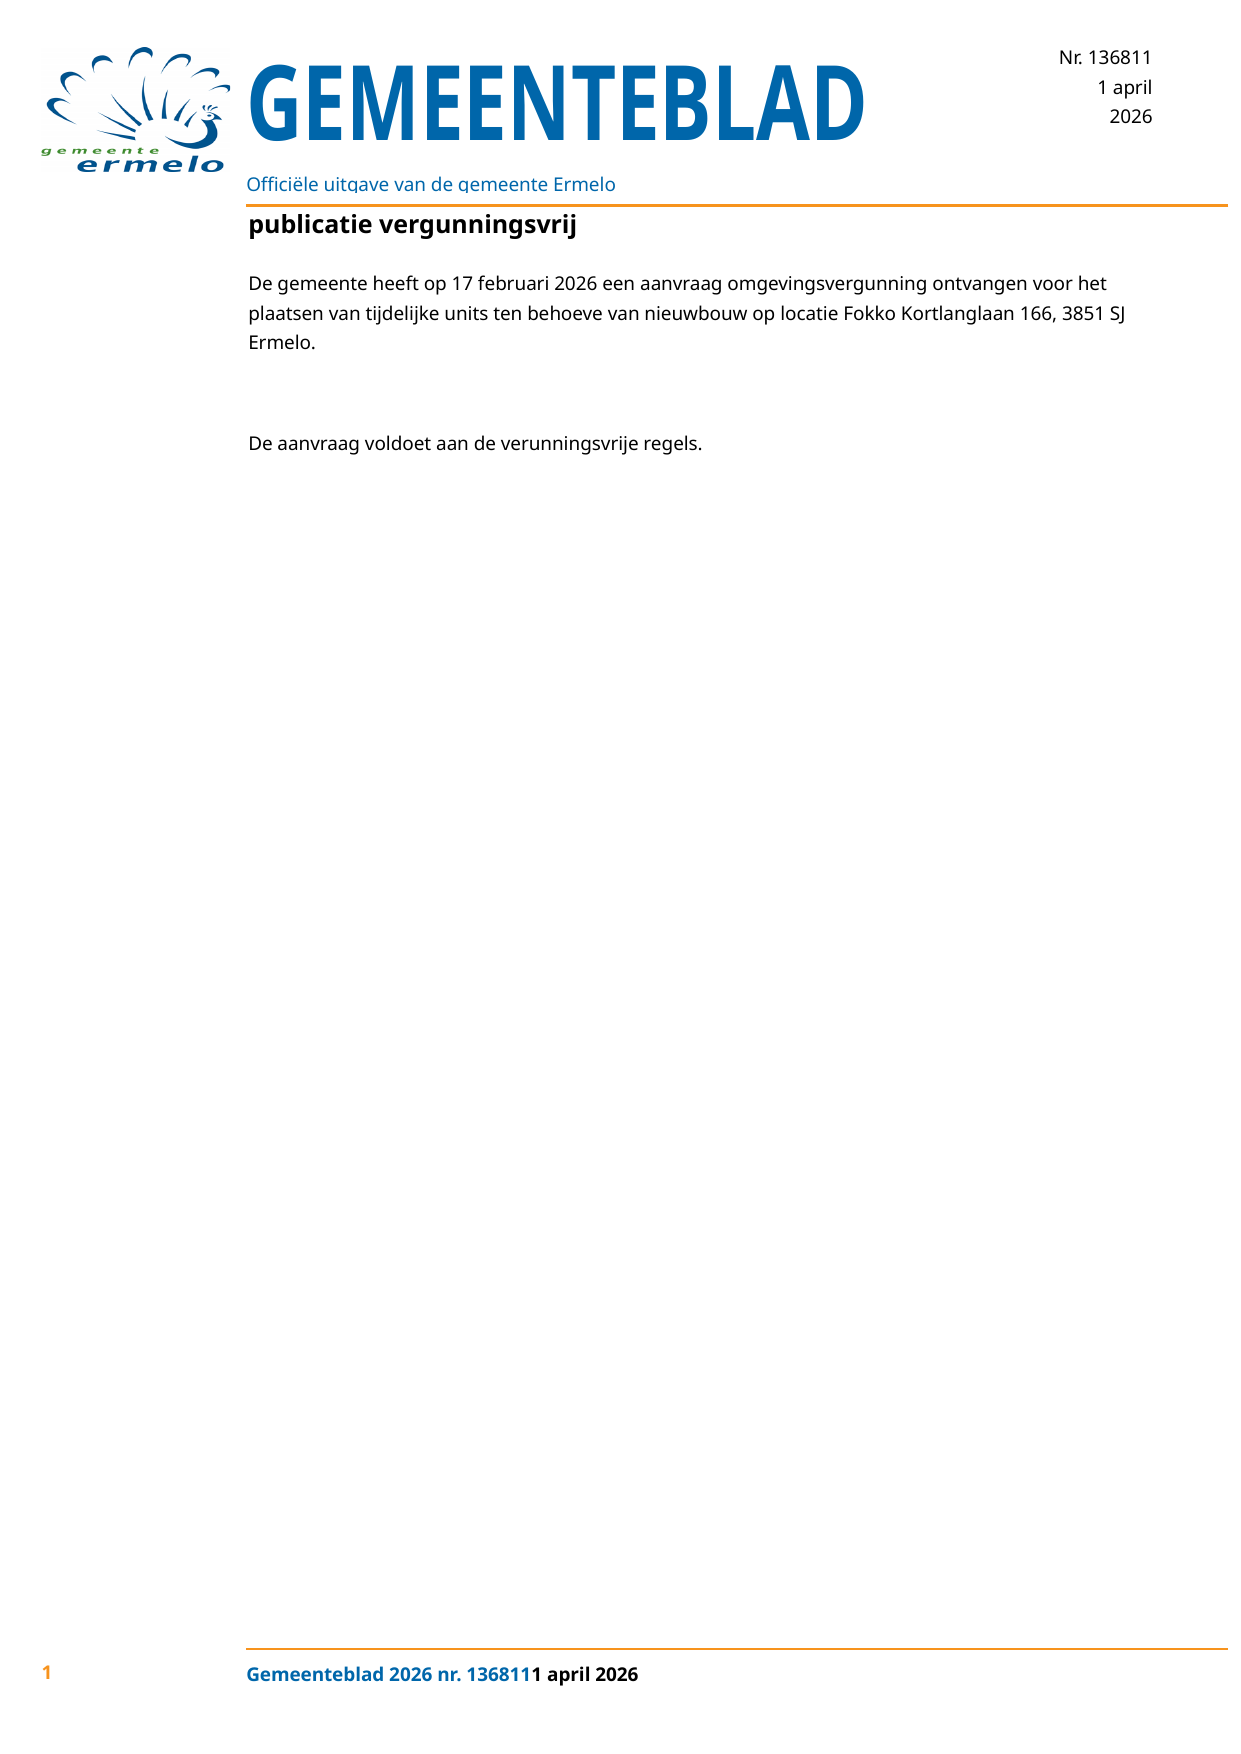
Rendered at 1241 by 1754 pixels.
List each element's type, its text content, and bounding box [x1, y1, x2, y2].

text publicatie vergunningsvrij [248, 207, 1152, 241]
text De gemeente heeft op 17 februari 2026 een aanvraag omgevingsvergunning ontvangen voor het plaatsen van tijdelijke units ten behoeve van nieuwbouw op locatie Fokko Kortlanglaan 166, 3851 SJ Ermelo. [248, 270, 1152, 355]
picture [41, 47, 231, 172]
text De aanvraag voldoet aan de verunningsvrije regels. [248, 430, 1152, 456]
